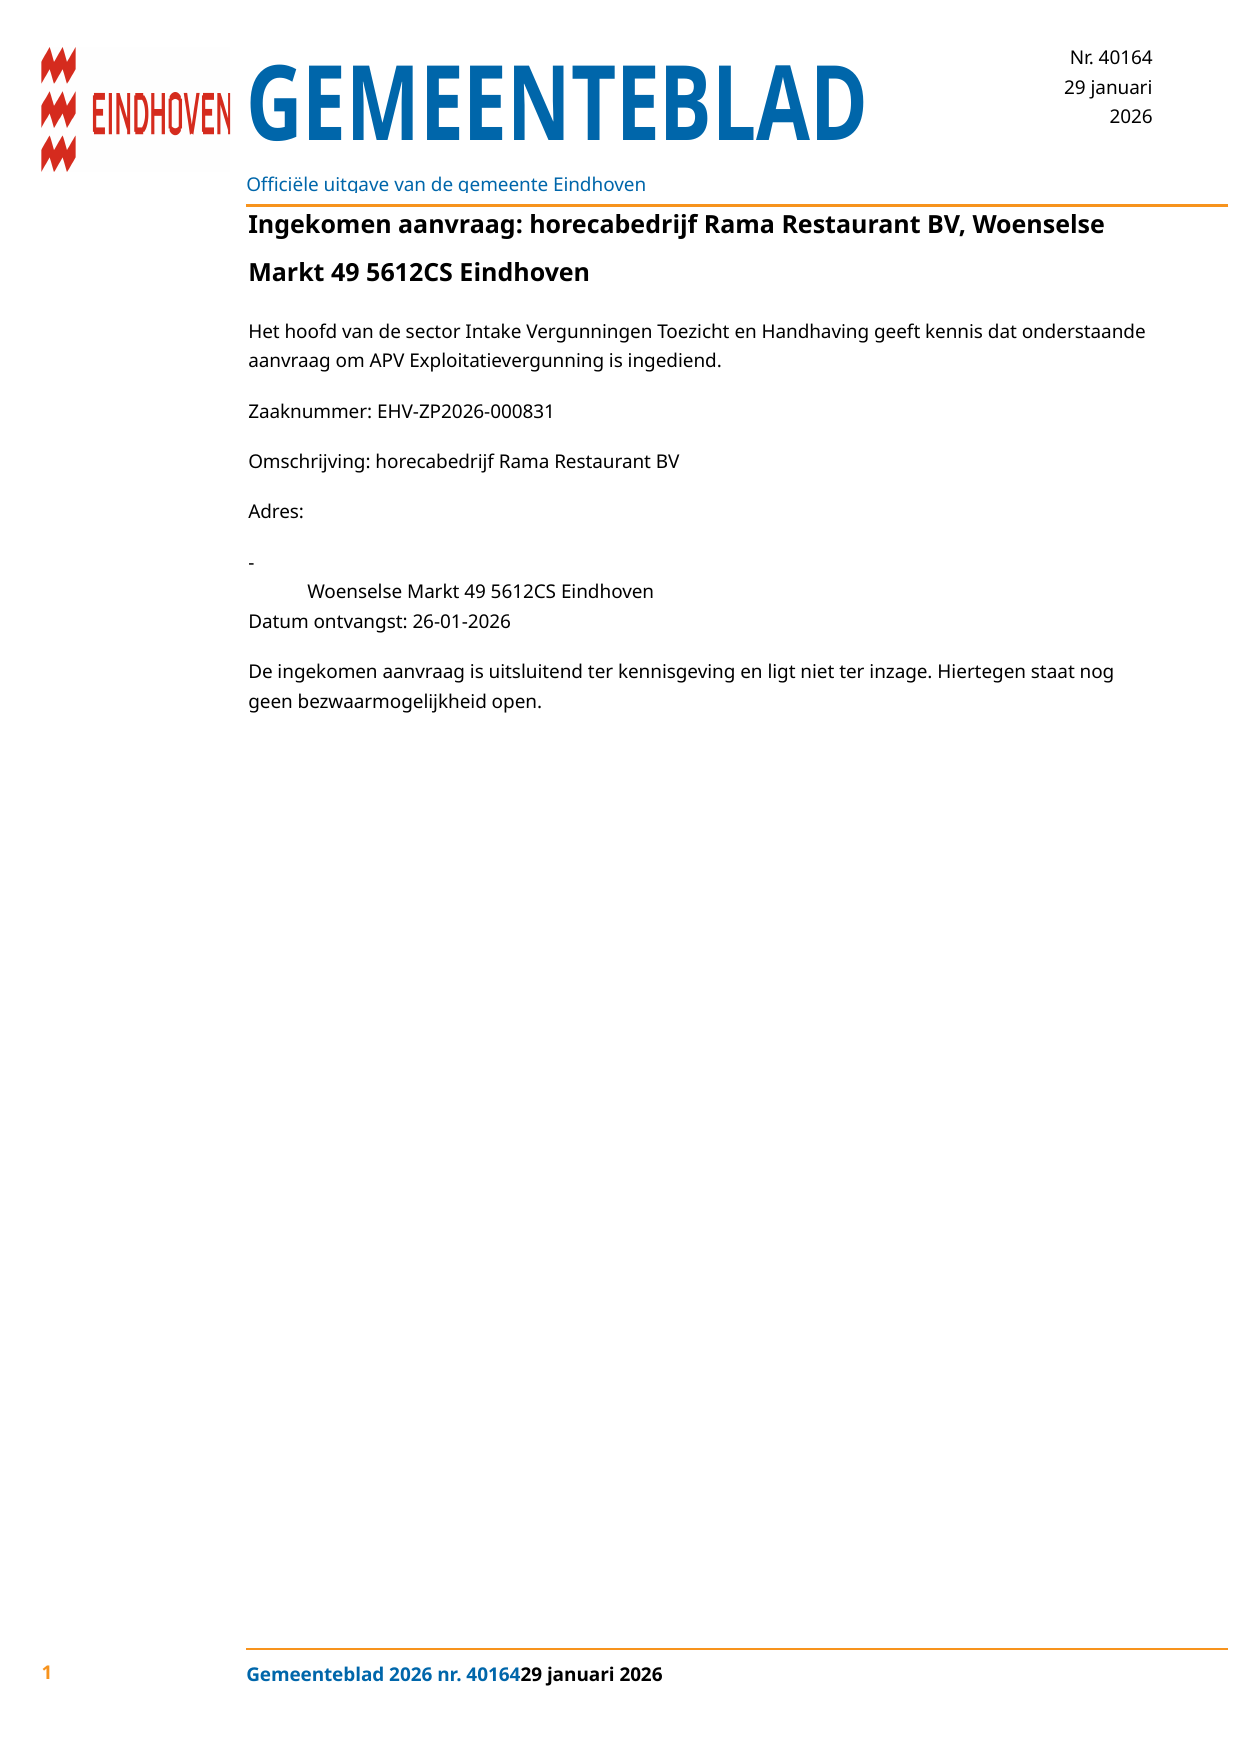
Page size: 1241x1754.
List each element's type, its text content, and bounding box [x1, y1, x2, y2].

text Ingekomen aanvraag: horecabedrijf Rama Restaurant BV, Woenselse Markt 49 5612CS Eindhoven [248, 207, 1152, 288]
text Datum ontvangst: 26-01-2026 [248, 608, 1152, 634]
list Woenselse Markt 49 5612CS Eindhoven [248, 579, 1152, 604]
text Zaaknummer: EHV-ZP2026-000831 [248, 398, 1152, 424]
text Het hoofd van de sector Intake Vergunningen Toezicht en Handhaving geeft kennis dat onderstaande aanvraag om APV Exploitatievergunning is ingediend. [248, 318, 1152, 373]
text De ingekomen aanvraag is uitsluitend ter kennisgeving en ligt niet ter inzage. Hiertegen staat nog geen bezwaarmogelijkheid open. [248, 659, 1152, 714]
picture [41, 47, 231, 172]
text Adres: [248, 499, 1152, 524]
text Omschrijving: horecabedrijf Rama Restaurant BV [248, 448, 1152, 474]
